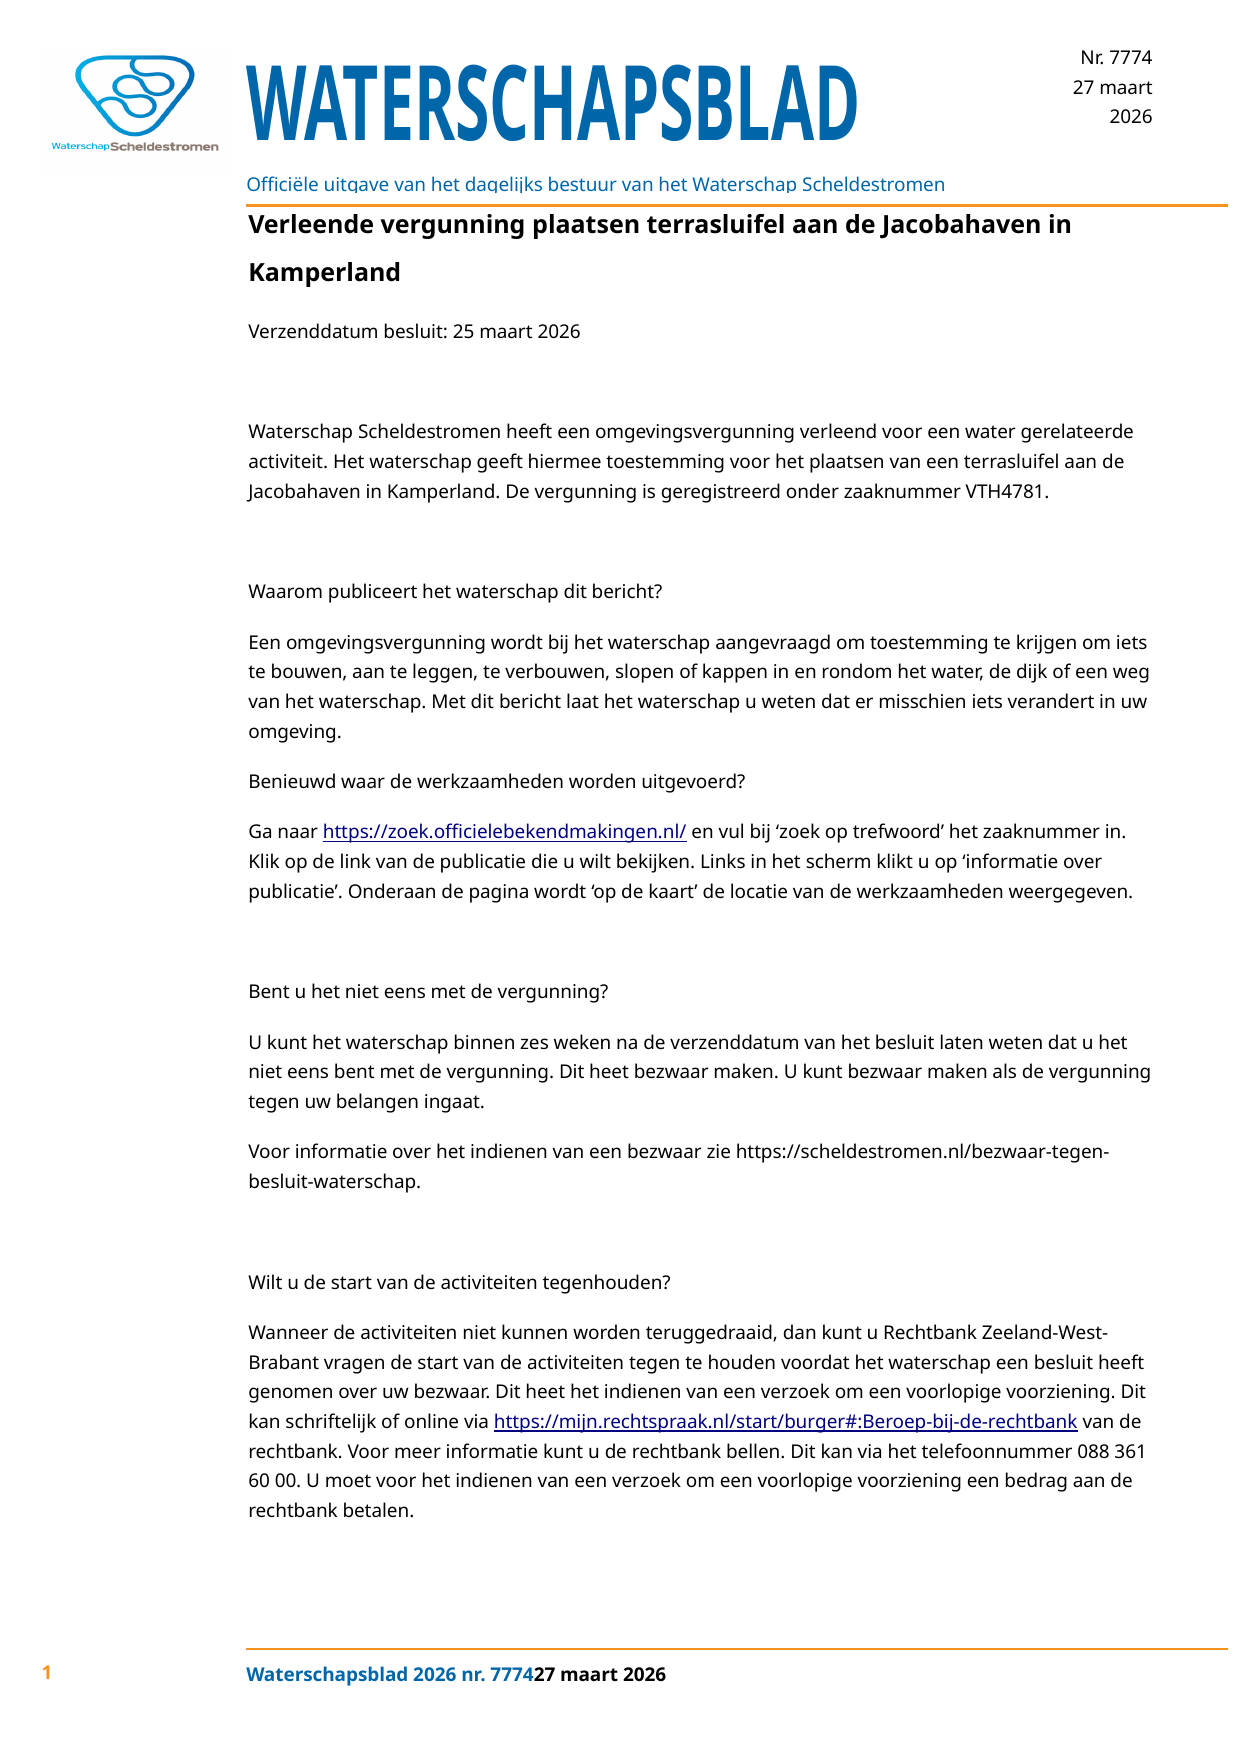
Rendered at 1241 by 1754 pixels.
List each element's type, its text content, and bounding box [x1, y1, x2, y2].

text Voor informatie over het indienen van een bezwaar zie https://scheldestromen.nl/bezwaar-tegen-besluit-waterschap. [248, 1139, 1152, 1194]
picture [41, 47, 231, 172]
text Verleende vergunning plaatsen terrasluifel aan de Jacobahaven in Kamperland [248, 207, 1152, 288]
text Bent u het niet eens met de vergunning? [248, 979, 1152, 1004]
text U kunt het waterschap binnen zes weken na de verzenddatum van het besluit laten weten dat u het niet eens bent met de vergunning. Dit heet bezwaar maken. U kunt bezwaar maken als de vergunning tegen uw belangen ingaat. [248, 1029, 1152, 1114]
text Waterschap Scheldestromen heeft een omgevingsvergunning verleend voor een water gerelateerde activiteit. Het waterschap geeft hiermee toestemming voor het plaatsen van een terrasluifel aan de Jacobahaven in Kamperland. De vergunning is geregistreerd onder zaaknummer VTH4781. [248, 419, 1152, 504]
text Verzenddatum besluit: 25 maart 2026 [248, 318, 1152, 344]
text Benieuwd waar de werkzaamheden worden uitgevoerd? [248, 768, 1152, 794]
text Ga naar https://zoek.officielebekendmakingen.nl/ en vul bij ‘zoek op trefwoord’ het zaaknummer in. Klik op de link van de publicatie die u wilt bekijken. Links in het scherm klikt u op ‘informatie over publicatie’. Onderaan de pagina wordt ‘op de kaart’ de locatie van de werkzaamheden weergegeven. [248, 819, 1152, 904]
text Wilt u de start van de activiteiten tegenhouden? [248, 1269, 1152, 1295]
text Wanneer de activiteiten niet kunnen worden teruggedraaid, dan kunt u Rechtbank Zeeland-West-Brabant vragen de start van de activiteiten tegen te houden voordat het waterschap een besluit heeft genomen over uw bezwaar. Dit heet het indienen van een verzoek om een voorlopige voorziening. Dit kan schriftelijk of online via https://mijn.rechtspraak.nl/start/burger#:Beroep-bij-de-rechtbank van de rechtbank. Voor meer informatie kunt u de rechtbank bellen. Dit kan via het telefoonnummer 088 361 60 00. U moet voor het indienen van een verzoek om een voorlopige voorziening een bedrag aan de rechtbank betalen. [248, 1319, 1152, 1523]
text Een omgevingsvergunning wordt bij het waterschap aangevraagd om toestemming te krijgen om iets te bouwen, aan te leggen, te verbouwen, slopen of kappen in en rondom het water, de dijk of een weg van het waterschap. Met dit bericht laat het waterschap u weten dat er misschien iets verandert in uw omgeving. [248, 629, 1152, 744]
text Waarom publiceert het waterschap dit bericht? [248, 579, 1152, 604]
